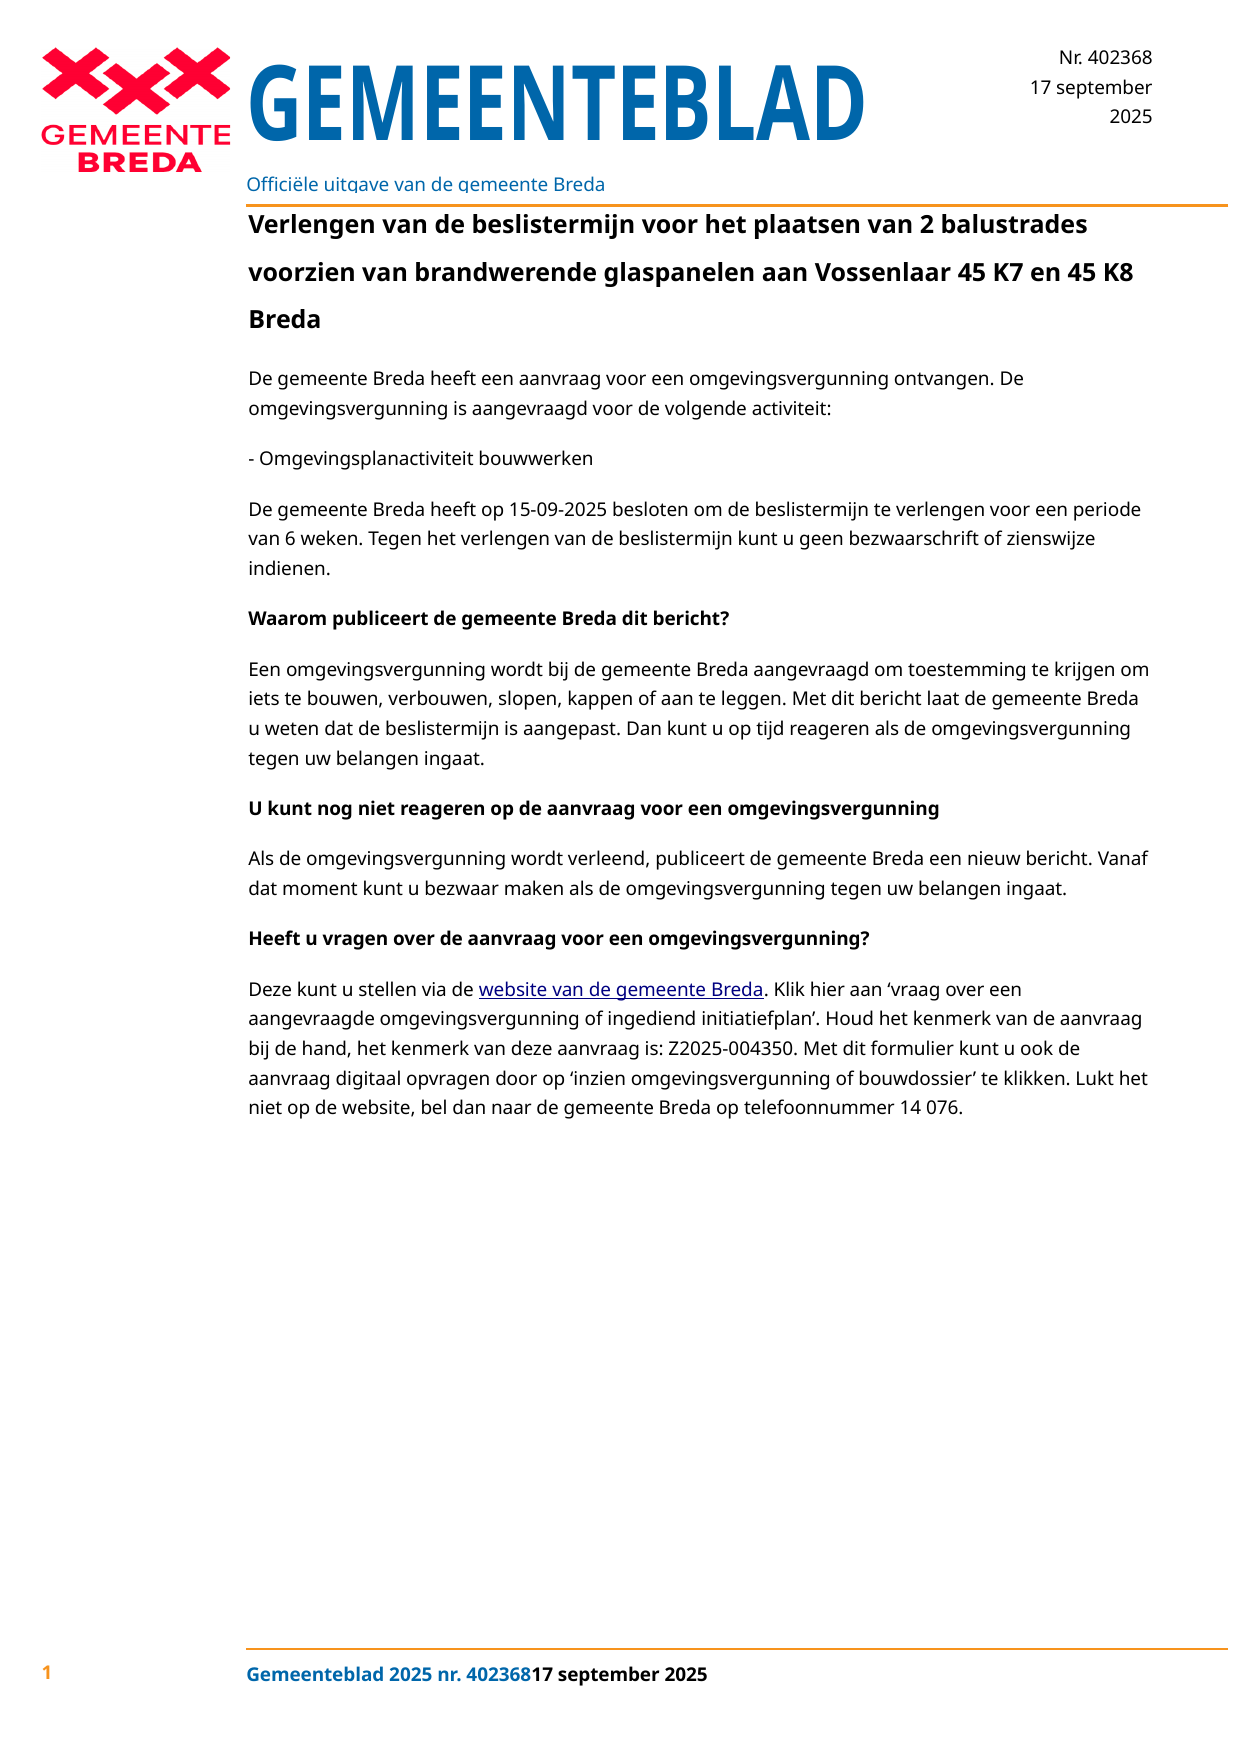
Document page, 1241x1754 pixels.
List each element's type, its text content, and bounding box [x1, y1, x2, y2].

text Heeft u vragen over de aanvraag voor een omgevingsvergunning? [248, 926, 1152, 951]
picture [41, 47, 231, 172]
text Een omgevingsvergunning wordt bij de gemeente Breda aangevraagd om toestemming te krijgen om iets te bouwen, verbouwen, slopen, kappen of aan te leggen. Met dit bericht laat de gemeente Breda u weten dat de beslistermijn is aangepast. Dan kunt u op tijd reageren als de omgevingsvergunning tegen uw belangen ingaat. [248, 656, 1152, 770]
text - Omgevingsplanactiviteit bouwwerken [248, 446, 1152, 471]
text Waarom publiceert de gemeente Breda dit bericht? [248, 606, 1152, 631]
text U kunt nog niet reageren op de aanvraag voor een omgevingsvergunning [248, 795, 1152, 821]
text Verlengen van de beslistermijn voor het plaatsen van 2 balustrades voorzien van brandwerende glaspanelen aan Vossenlaar 45 K7 en 45 K8 Breda [248, 207, 1152, 336]
text De gemeente Breda heeft op 15-09-2025 besloten om de beslistermijn te verlengen voor een periode van 6 weken. Tegen het verlengen van de beslistermijn kunt u geen bezwaarschrift of zienswijze indienen. [248, 496, 1152, 581]
text Als de omgevingsvergunning wordt verleend, publiceert de gemeente Breda een nieuw bericht. Vanaf dat moment kunt u bezwaar maken als de omgevingsvergunning tegen uw belangen ingaat. [248, 846, 1152, 901]
text De gemeente Breda heeft een aanvraag voor een omgevingsvergunning ontvangen. De omgevingsvergunning is aangevraagd voor de volgende activiteit: [248, 366, 1152, 421]
text Deze kunt u stellen via de website van de gemeente Breda. Klik hier aan ‘vraag over een aangevraagde omgevingsvergunning of ingediend initiatiefplan’. Houd het kenmerk van de aanvraag bij de hand, het kenmerk van deze aanvraag is: Z2025-004350. Met dit formulier kunt u ook de aanvraag digitaal opvragen door op ‘inzien omgevingsvergunning of bouwdossier’ te klikken. Lukt het niet op de website, bel dan naar de gemeente Breda op telefoonnummer 14 076. [248, 976, 1152, 1120]
